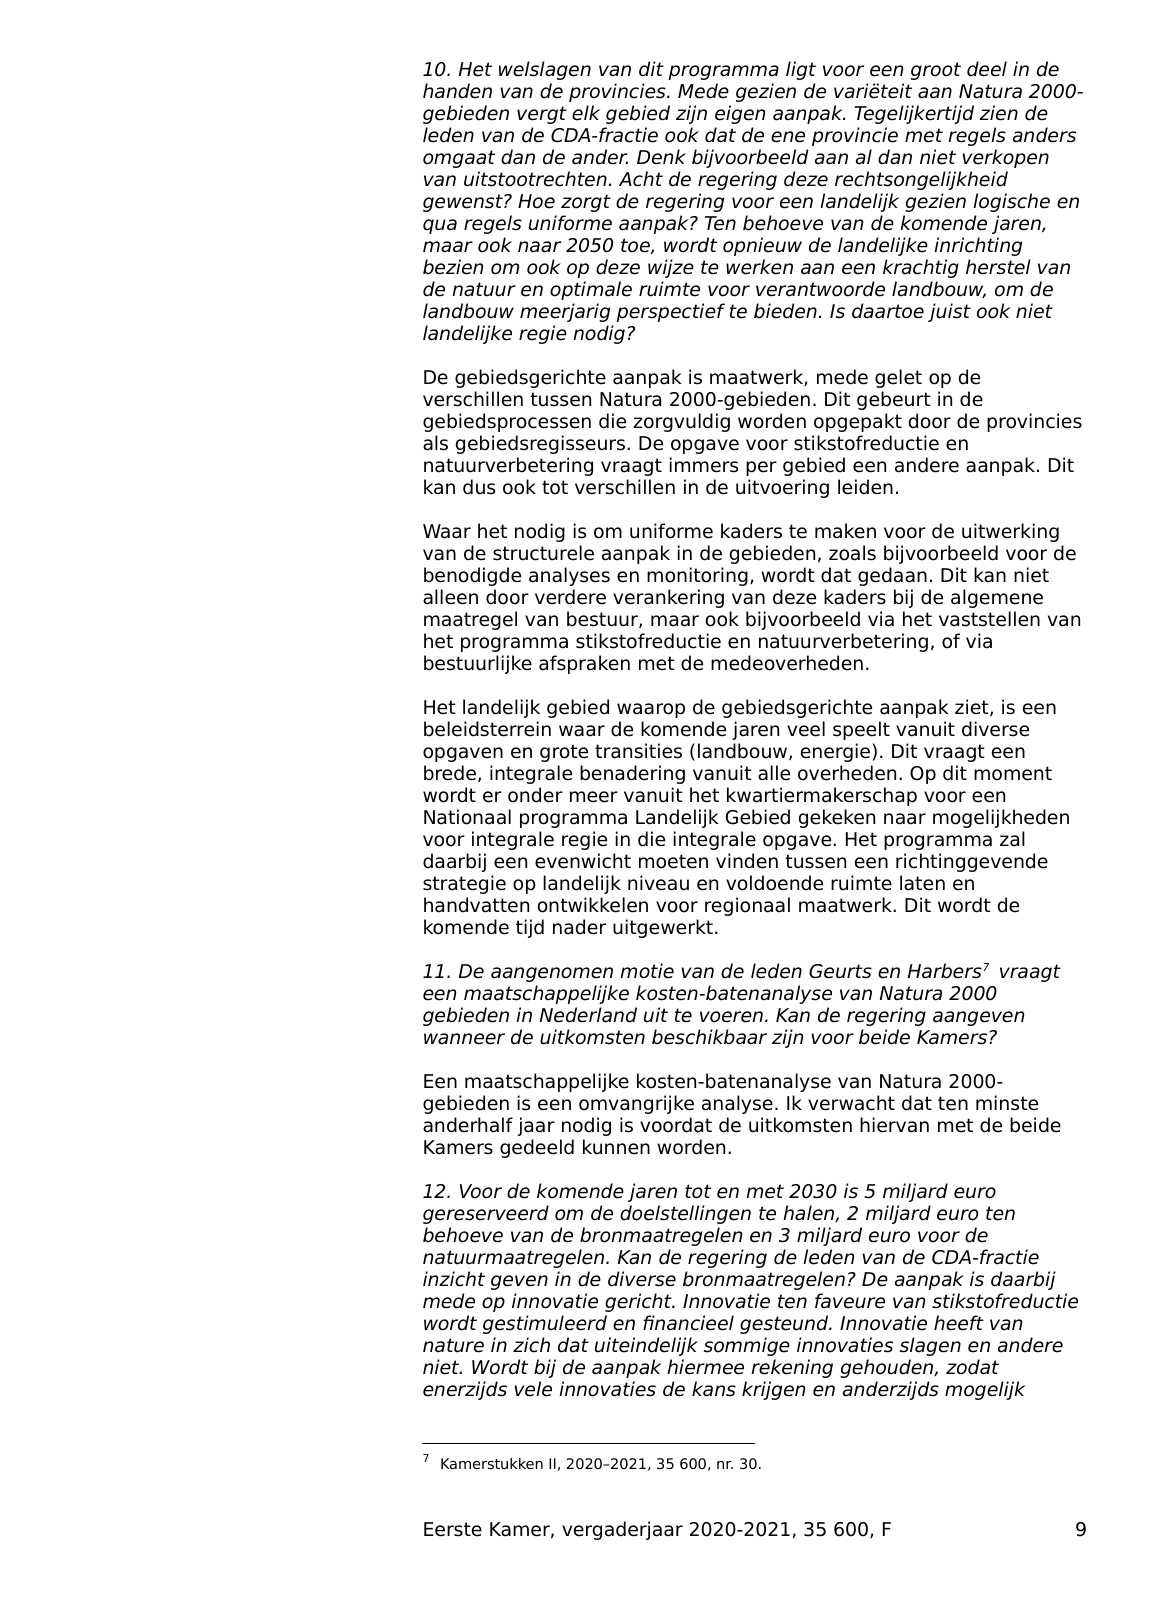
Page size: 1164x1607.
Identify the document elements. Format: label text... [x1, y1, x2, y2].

text Het landelijk gebied waarop de gebiedsgerichte aanpak ziet, is een beleidsterrein waar de komende jaren veel speelt vanuit diverse opgaven en grote transities (landbouw, energie). Dit vraagt een brede, integrale benadering vanuit alle overheden. Op dit moment wordt er onder meer vanuit het kwartiermakerschap voor een Nationaal programma Landelijk Gebied gekeken naar mogelijkheden voor integrale regie in die integrale opgave. Het programma zal daarbij een evenwicht moeten vinden tussen een richtinggevende strategie op landelijk niveau en voldoende ruimte laten en handvatten ontwikkelen voor regionaal maatwerk. Dit wordt de komende tijd nader uitgewerkt. [422, 697, 1087, 939]
text Een maatschappelijke kosten-batenanalyse van Natura 2000-gebieden is een omvangrijke analyse. Ik verwacht dat ten minste anderhalf jaar nodig is voordat de uitkomsten hiervan met de beide Kamers gedeeld kunnen worden. [422, 1071, 1087, 1159]
text 12. Voor de komende jaren tot en met 2030 is 5 miljard euro gereserveerd om de doelstellingen te halen, 2 miljard euro ten behoeve van de bronmaatregelen en 3 miljard euro voor de natuurmaatregelen. Kan de regering de leden van de CDA-fractie inzicht geven in de diverse bronmaatregelen? De aanpak is daarbij mede op innovatie gericht. Innovatie ten faveure van stikstofreductie wordt gestimuleerd en financieel gesteund. Innovatie heeft van nature in zich dat uiteindelijk sommige innovaties slagen en andere niet. Wordt bij de aanpak hiermee rekening gehouden, zodat enerzijds vele innovaties de kans krijgen en anderzijds mogelijk [422, 1181, 1087, 1401]
text 11. De aangenomen motie van de leden Geurts en Harbers vraagt een maatschappelijke kosten-batenanalyse van Natura 2000 gebieden in Nederland uit te voeren. Kan de regering aangeven wanneer de uitkomsten beschikbaar zijn voor beide Kamers? [422, 961, 1087, 1049]
text 10. Het welslagen van dit programma ligt voor een groot deel in de handen van de provincies. Mede gezien de variëteit aan Natura 2000-gebieden vergt elk gebied zijn eigen aanpak. Tegelijkertijd zien de leden van de CDA-fractie ook dat de ene provincie met regels anders omgaat dan de ander. Denk bijvoorbeeld aan al dan niet verkopen van uitstootrechten. Acht de regering deze rechtsongelijkheid gewenst? Hoe zorgt de regering voor een landelijk gezien logische en qua regels uniforme aanpak? Ten behoeve van de komende jaren, maar ook naar 2050 toe, wordt opnieuw de landelijke inrichting bezien om ook op deze wijze te werken aan een krachtig herstel van de natuur en optimale ruimte voor verantwoorde landbouw, om de landbouw meerjarig perspectief te bieden. Is daartoe juist ook niet landelijke regie nodig? [422, 59, 1087, 345]
text Kamerstukken II, 2020–2021, 35 600, nr. 30. [422, 1452, 1087, 1474]
text De gebiedsgerichte aanpak is maatwerk, mede gelet op de verschillen tussen Natura 2000-gebieden. Dit gebeurt in de gebiedsprocessen die zorgvuldig worden opgepakt door de provincies als gebiedsregisseurs. De opgave voor stikstofreductie en natuurverbetering vraagt immers per gebied een andere aanpak. Dit kan dus ook tot verschillen in de uitvoering leiden. [422, 367, 1087, 499]
text Waar het nodig is om uniforme kaders te maken voor de uitwerking van de structurele aanpak in de gebieden, zoals bijvoorbeeld voor de benodigde analyses en monitoring, wordt dat gedaan. Dit kan niet alleen door verdere verankering van deze kaders bij de algemene maatregel van bestuur, maar ook bijvoorbeeld via het vaststellen van het programma stikstofreductie en natuurverbetering, of via bestuurlijke afspraken met de medeoverheden. [422, 521, 1087, 675]
